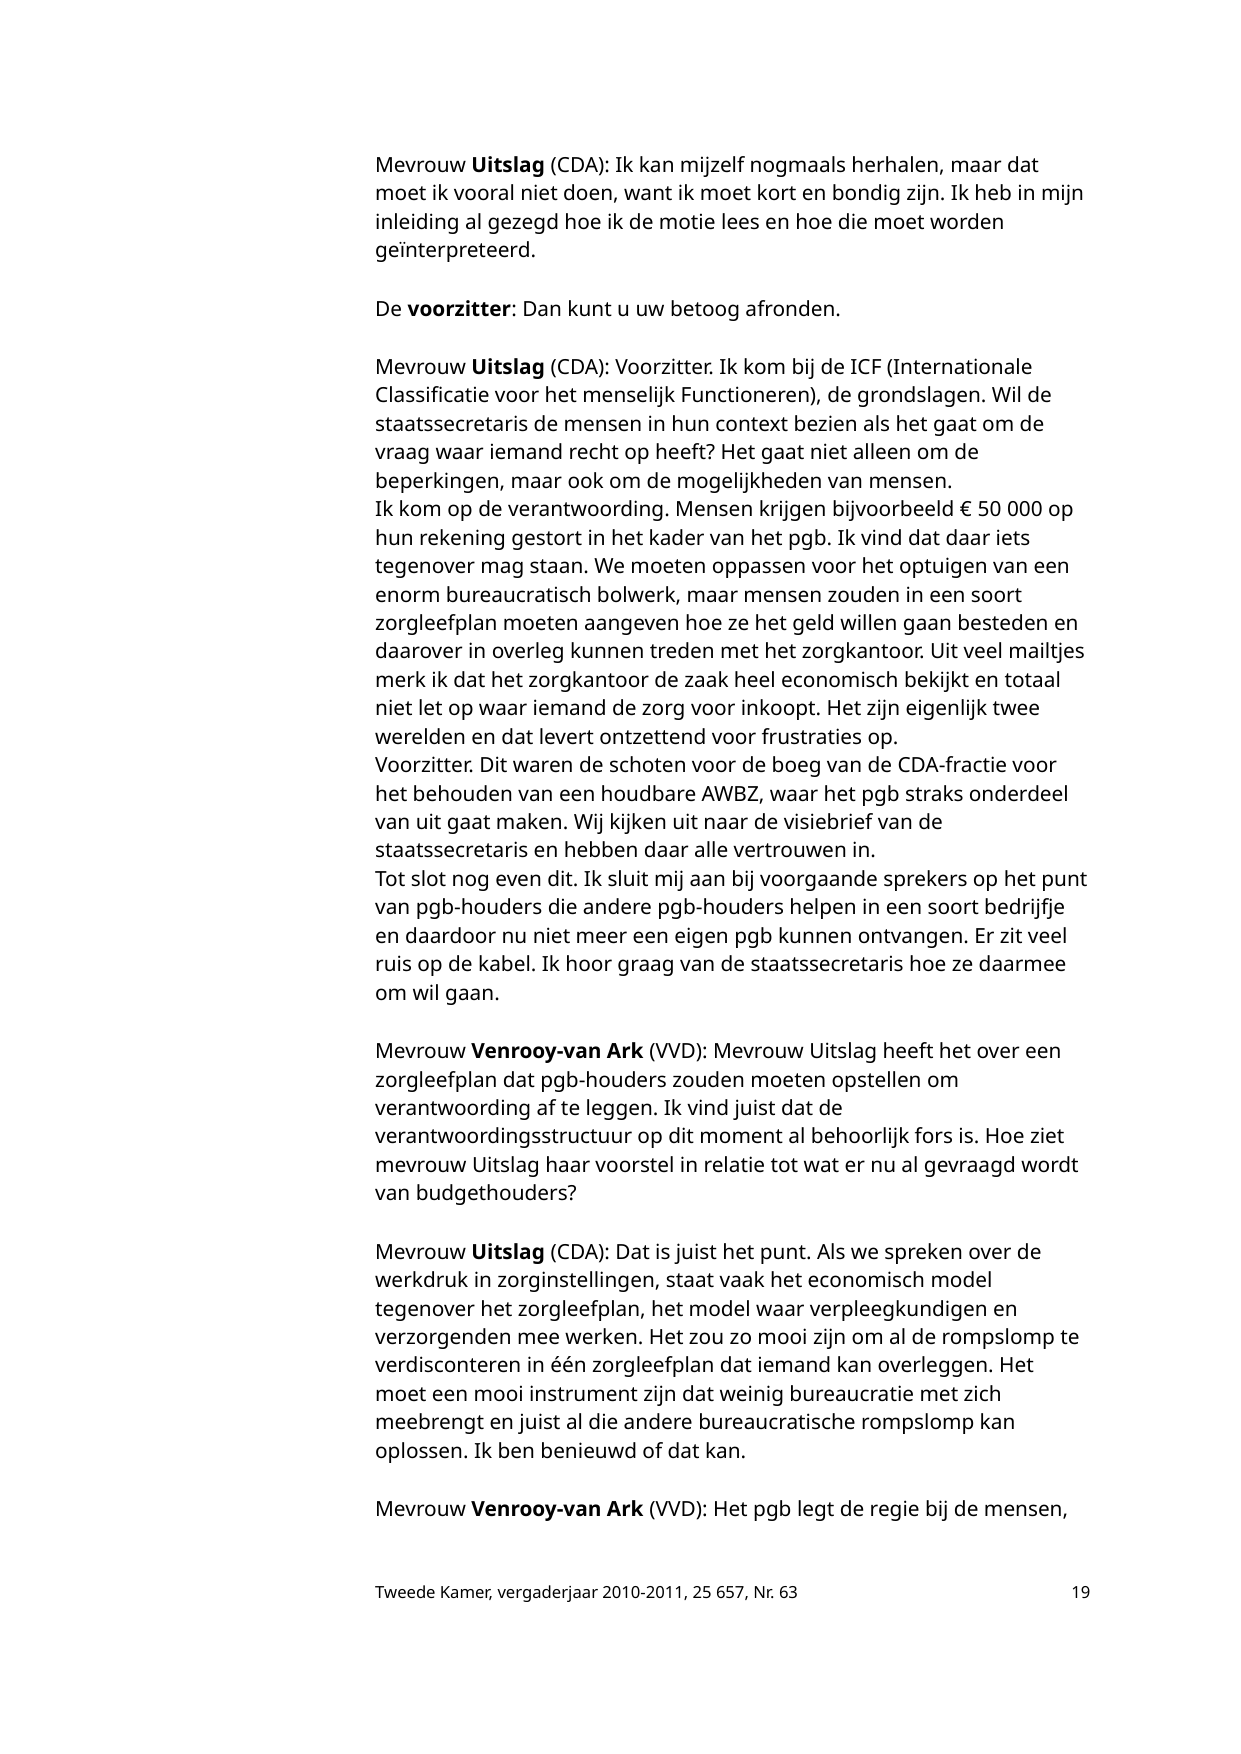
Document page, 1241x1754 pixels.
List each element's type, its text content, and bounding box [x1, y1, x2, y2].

text Mevrouw Uitslag (CDA): Ik kan mijzelf nogmaals herhalen, maar dat moet ik vooral niet doen, want ik moet kort en bondig zijn. Ik heb in mijn inleiding al gezegd hoe ik de motie lees en hoe die moet worden geïnterpreteerd. [375, 150, 1090, 264]
text Ik kom op de verantwoording. Mensen krijgen bijvoorbeeld € 50 000 op hun rekening gestort in het kader van het pgb. Ik vind dat daar iets tegenover mag staan. We moeten oppassen voor het optuigen van een enorm bureaucratisch bolwerk, maar mensen zouden in een soort zorgleefplan moeten aangeven hoe ze het geld willen gaan besteden en daarover in overleg kunnen treden met het zorgkantoor. Uit veel mailtjes merk ik dat het zorgkantoor de zaak heel economisch bekijkt en totaal niet let op waar iemand de zorg voor inkoopt. Het zijn eigenlijk twee werelden en dat levert ontzettend voor frustraties op. [375, 494, 1090, 750]
text Mevrouw Uitslag (CDA): Dat is juist het punt. Als we spreken over de werkdruk in zorginstellingen, staat vaak het economisch model tegenover het zorgleefplan, het model waar verpleegkundigen en verzorgenden mee werken. Het zou zo mooi zijn om al de rompslomp te verdisconteren in één zorgleefplan dat iemand kan overleggen. Het moet een mooi instrument zijn dat weinig bureaucratie met zich meebrengt en juist al die andere bureaucratische rompslomp kan oplossen. Ik ben benieuwd of dat kan. [375, 1237, 1090, 1464]
text Tot slot nog even dit. Ik sluit mij aan bij voorgaande sprekers op het punt van pgb-houders die andere pgb-houders helpen in een soort bedrijfje en daardoor nu niet meer een eigen pgb kunnen ontvangen. Er zit veel ruis op de kabel. Ik hoor graag van de staatssecretaris hoe ze daarmee om wil gaan. [375, 864, 1090, 1006]
text Mevrouw Venrooy-van Ark (VVD): Mevrouw Uitslag heeft het over een zorgleefplan dat pgb-houders zouden moeten opstellen om verantwoording af te leggen. Ik vind juist dat de verantwoordingsstructuur op dit moment al behoorlijk fors is. Hoe ziet mevrouw Uitslag haar voorstel in relatie tot wat er nu al gevraagd wordt van budgethouders? [375, 1036, 1090, 1207]
text Mevrouw Uitslag (CDA): Voorzitter. Ik kom bij de ICF (Internationale Classificatie voor het menselijk Functioneren), de grondslagen. Wil de staatssecretaris de mensen in hun context bezien als het gaat om de vraag waar iemand recht op heeft? Het gaat niet alleen om de beperkingen, maar ook om de mogelijkheden van mensen. [375, 352, 1090, 494]
text De voorzitter: Dan kunt u uw betoog afronden. [375, 294, 1090, 322]
text Voorzitter. Dit waren de schoten voor de boeg van de CDA-fractie voor het behouden van een houdbare AWBZ, waar het pgb straks onderdeel van uit gaat maken. Wij kijken uit naar de visiebrief van de staatssecretaris en hebben daar alle vertrouwen in. [375, 750, 1090, 864]
text Mevrouw Venrooy-van Ark (VVD): Het pgb legt de regie bij de mensen, [375, 1494, 1090, 1523]
